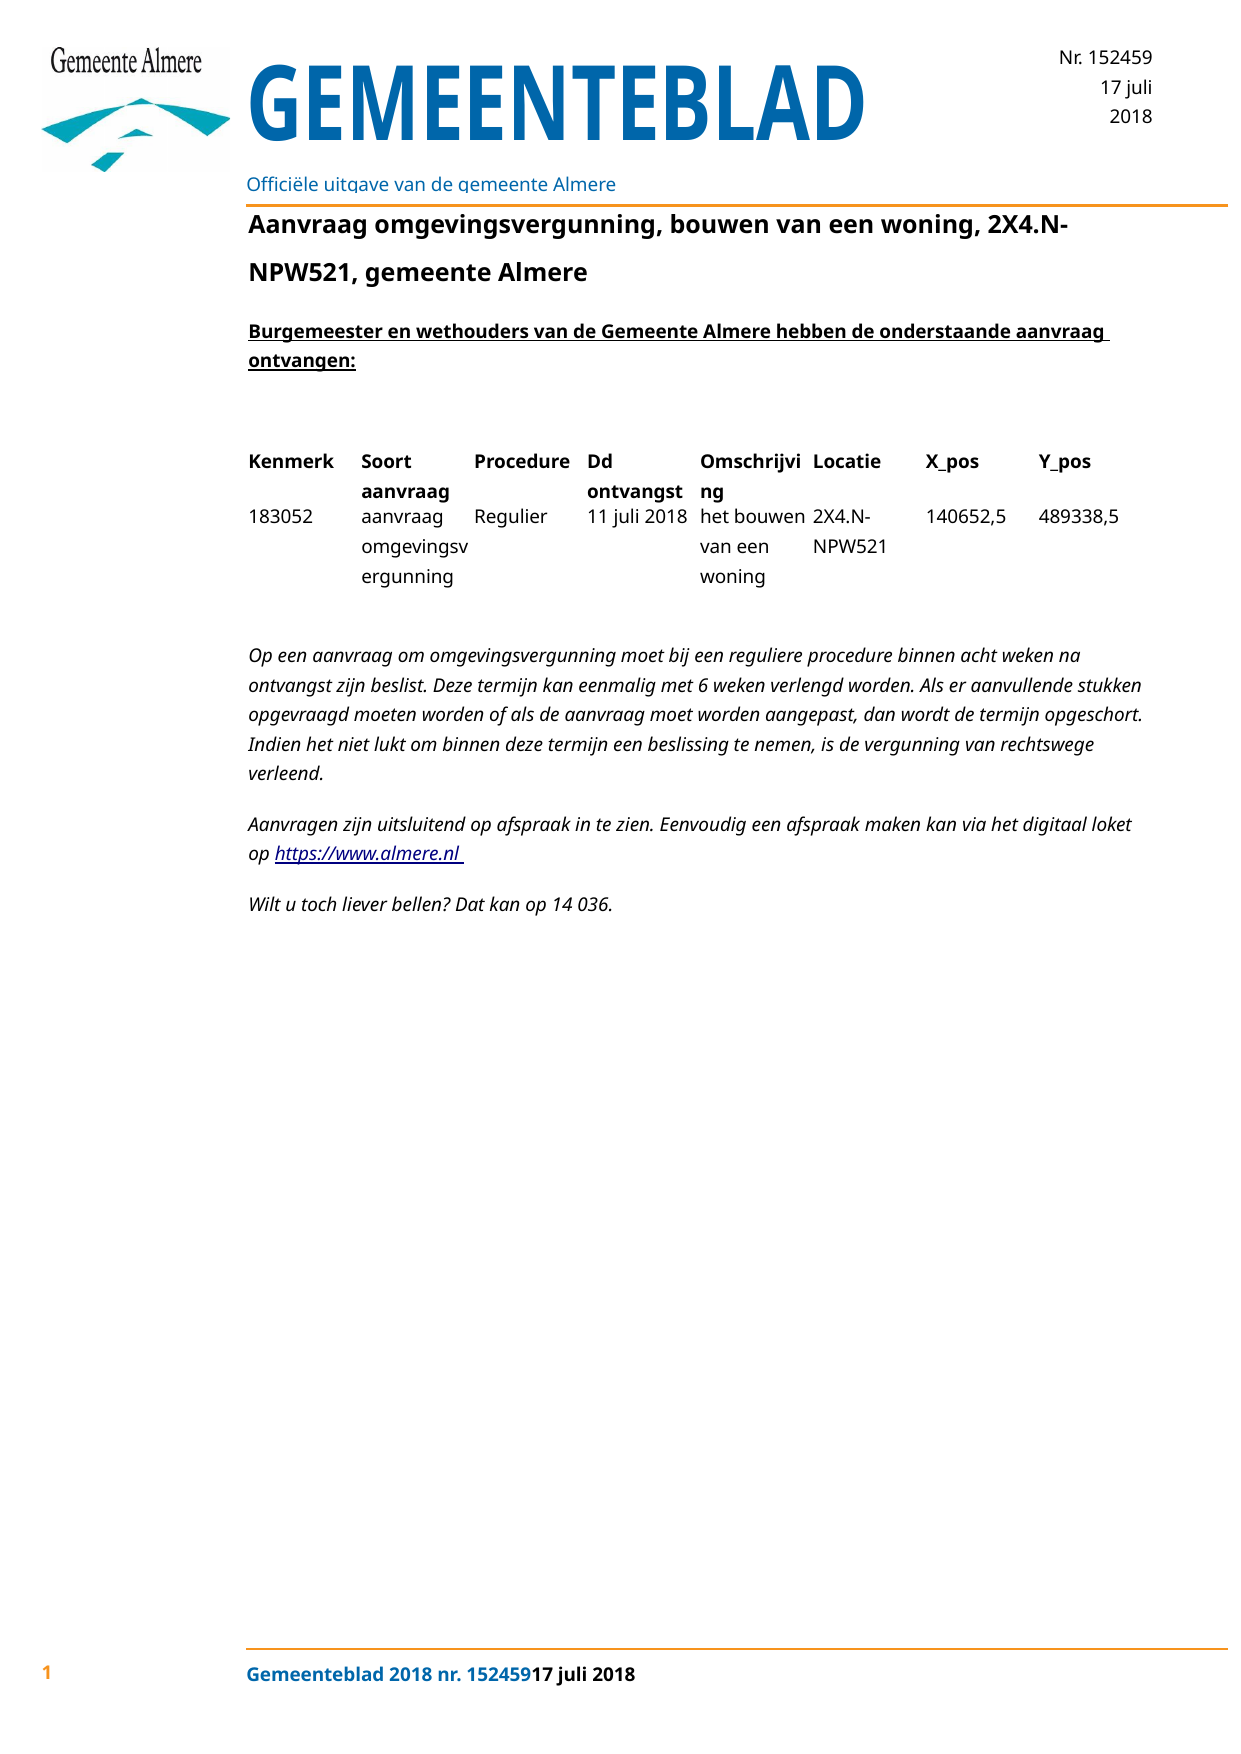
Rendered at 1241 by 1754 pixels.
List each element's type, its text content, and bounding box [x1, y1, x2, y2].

table_header Soort aanvraag [361, 449, 474, 504]
table_header Locatie [813, 449, 926, 504]
table_cell aanvraag omgevingsvergunning [361, 504, 474, 589]
table_header X_pos [926, 449, 1038, 504]
table_header Dd ontvangst [587, 449, 700, 504]
table_header Y_pos [1039, 449, 1152, 504]
table_cell 11 juli 2018 [587, 504, 700, 589]
picture [41, 47, 231, 172]
table_header Kenmerk [248, 449, 361, 504]
table_header Procedure [474, 449, 587, 504]
text Aanvraag omgevingsvergunning, bouwen van een woning, 2X4.N-NPW521, gemeente Almere [248, 207, 1152, 288]
text Burgemeester en wethouders van de Gemeente Almere hebben de onderstaande aanvraag ontvangen: [248, 318, 1152, 373]
table_cell 140652,5 [926, 504, 1038, 589]
table_cell 2X4.N-NPW521 [813, 504, 926, 589]
text Wilt u toch liever bellen? Dat kan op 14 036. [248, 891, 1152, 917]
table_header Omschrijving [700, 449, 813, 504]
text Aanvragen zijn uitsluitend op afspraak in te zien. Eenvoudig een afspraak maken kan via het digitaal loket op https://www.almere.nl [248, 811, 1152, 866]
table_cell Regulier [474, 504, 587, 589]
table_cell 489338,5 [1039, 504, 1152, 589]
text Op een aanvraag om omgevingsvergunning moet bij een reguliere procedure binnen acht weken na ontvangst zijn beslist. Deze termijn kan eenmalig met 6 weken verlengd worden. Als er aanvullende stukken opgevraagd moeten worden of als de aanvraag moet worden aangepast, dan wordt de termijn opgeschort. Indien het niet lukt om binnen deze termijn een beslissing te nemen, is de vergunning van rechtswege verleend. [248, 642, 1152, 786]
table_cell het bouwen van een woning [700, 504, 813, 589]
table_cell 183052 [248, 504, 361, 589]
